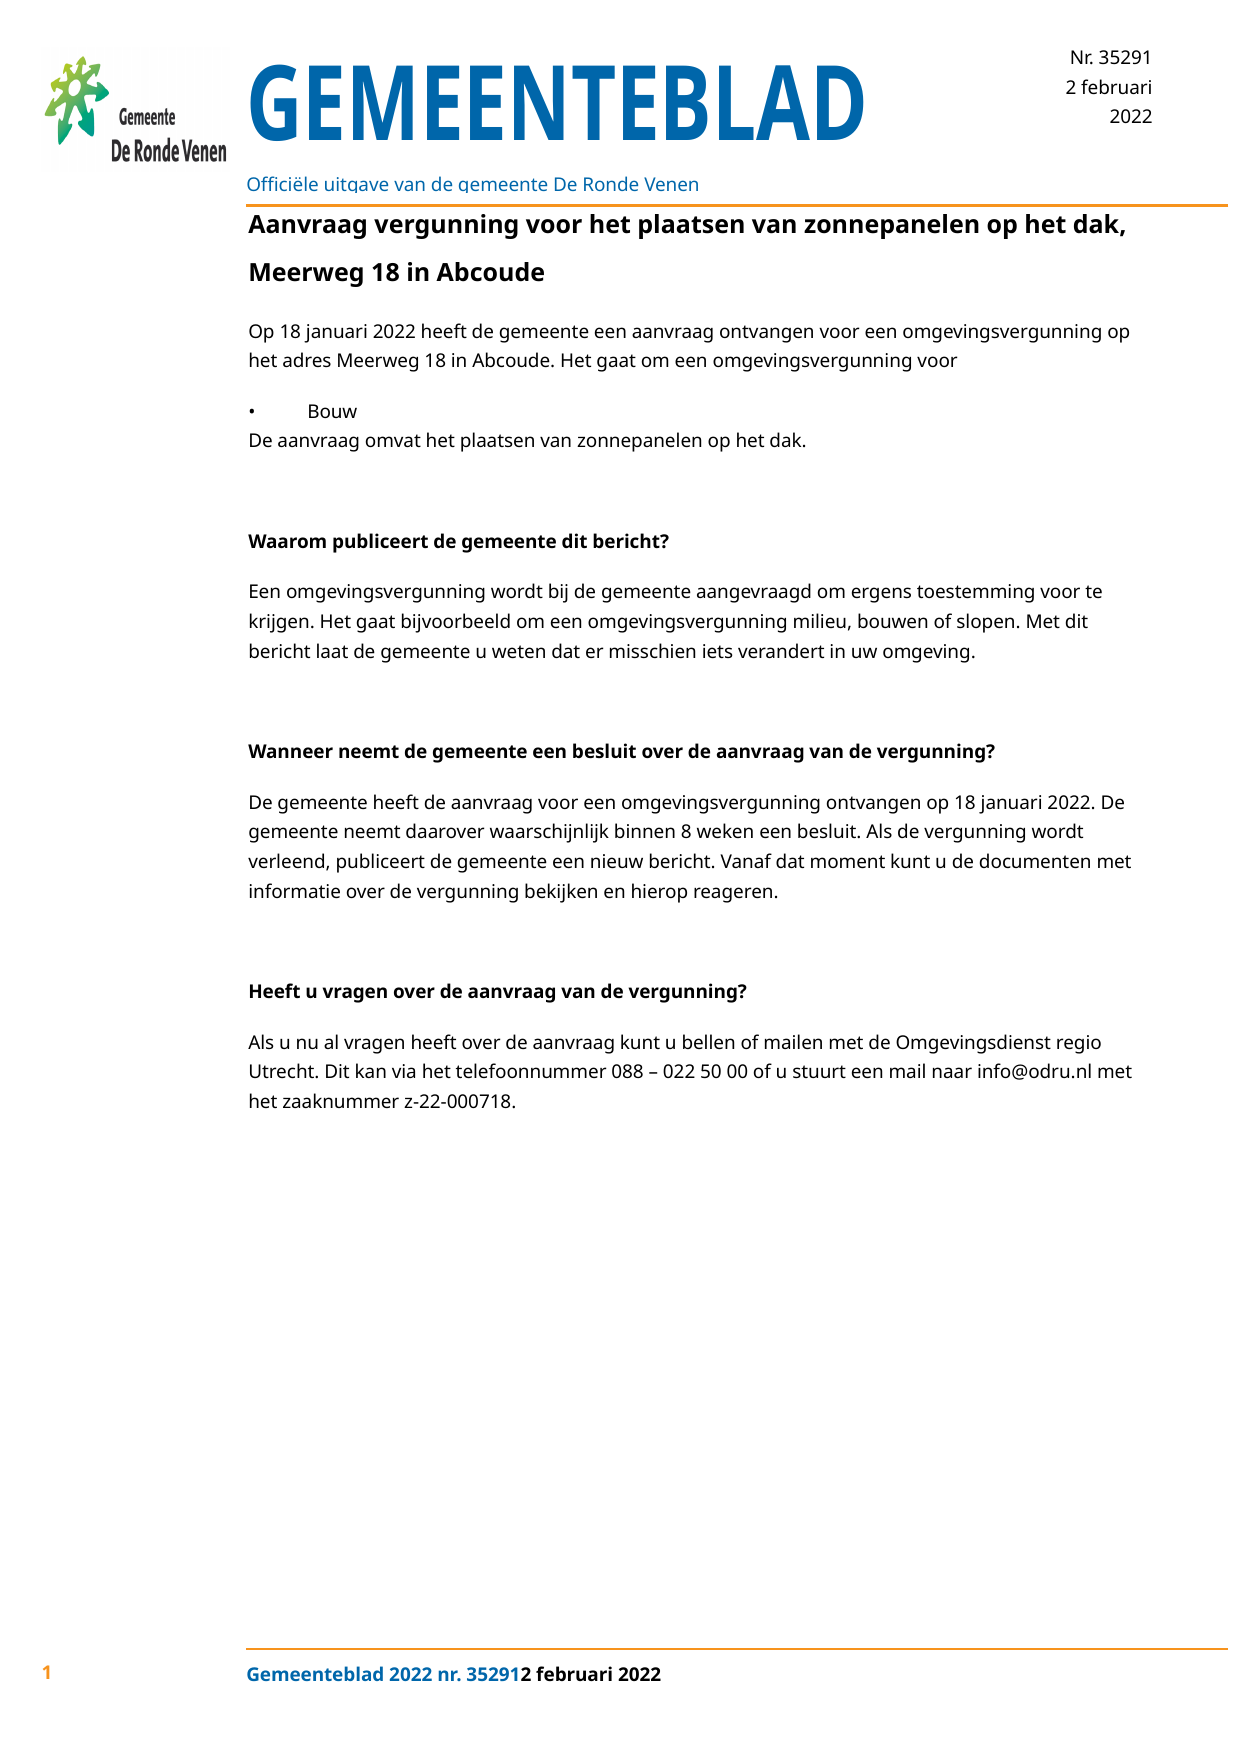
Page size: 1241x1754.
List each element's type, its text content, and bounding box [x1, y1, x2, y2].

text Wanneer neemt de gemeente een besluit over de aanvraag van de vergunning? [248, 739, 1152, 764]
text De aanvraag omvat het plaatsen van zonnepanelen op het dak. [248, 427, 1152, 453]
text Waarom publiceert de gemeente dit bericht? [248, 528, 1152, 554]
text Aanvraag vergunning voor het plaatsen van zonnepanelen op het dak, Meerweg 18 in Abcoude [248, 207, 1152, 288]
picture [41, 47, 231, 172]
text Op 18 januari 2022 heeft de gemeente een aanvraag ontvangen voor een omgevingsvergunning op het adres Meerweg 18 in Abcoude. Het gaat om een omgevingsvergunning voor [248, 318, 1152, 373]
text Heeft u vragen over de aanvraag van de vergunning? [248, 979, 1152, 1004]
text Een omgevingsvergunning wordt bij de gemeente aangevraagd om ergens toestemming voor te krijgen. Het gaat bijvoorbeeld om een omgevingsvergunning milieu, bouwen of slopen. Met dit bericht laat de gemeente u weten dat er misschien iets verandert in uw omgeving. [248, 579, 1152, 664]
text Als u nu al vragen heeft over de aanvraag kunt u bellen of mailen met de Omgevingsdienst regio Utrecht. Dit kan via het telefoonnummer 088 – 022 50 00 of u stuurt een mail naar info@odru.nl met het zaaknummer z-22-000718. [248, 1029, 1152, 1114]
list Bouw [248, 398, 1152, 424]
text De gemeente heeft de aanvraag voor een omgevingsvergunning ontvangen op 18 januari 2022. De gemeente neemt daarover waarschijnlijk binnen 8 weken een besluit. Als de vergunning wordt verleend, publiceert de gemeente een nieuw bericht. Vanaf dat moment kunt u de documenten met informatie over de vergunning bekijken en hierop reageren. [248, 789, 1152, 904]
